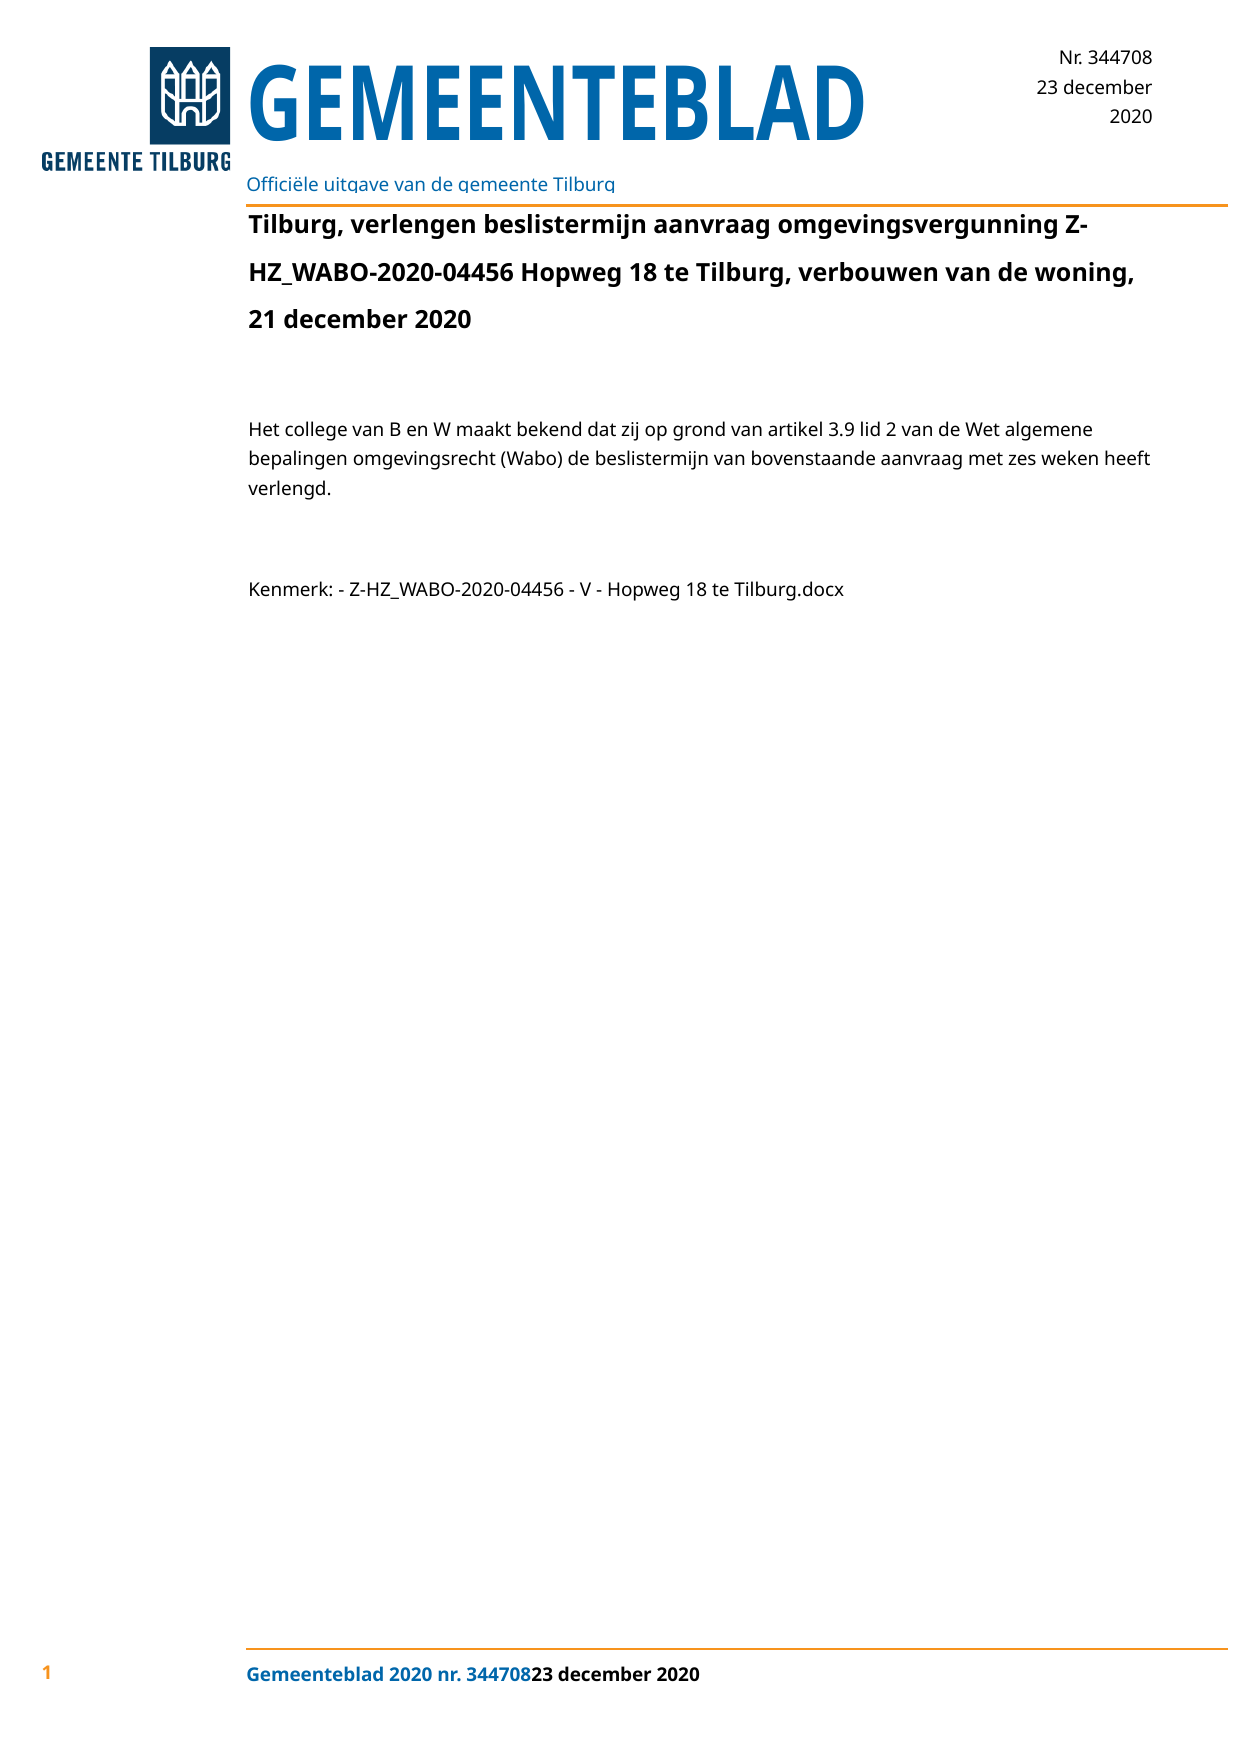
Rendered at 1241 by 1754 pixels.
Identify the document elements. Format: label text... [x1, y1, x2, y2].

text Kenmerk: - Z-HZ_WABO-2020-04456 - V - Hopweg 18 te Tilburg.docx [248, 576, 1152, 602]
text Het college van B en W maakt bekend dat zij op grond van artikel 3.9 lid 2 van de Wet algemene bepalingen omgevingsrecht (Wabo) de beslistermijn van bovenstaande aanvraag met zes weken heeft verlengd. [248, 416, 1152, 501]
text Tilburg, verlengen beslistermijn aanvraag omgevingsvergunning Z-HZ_WABO-2020-04456 Hopweg 18 te Tilburg, verbouwen van de woning, 21 december 2020 [248, 207, 1152, 336]
picture [41, 47, 231, 172]
